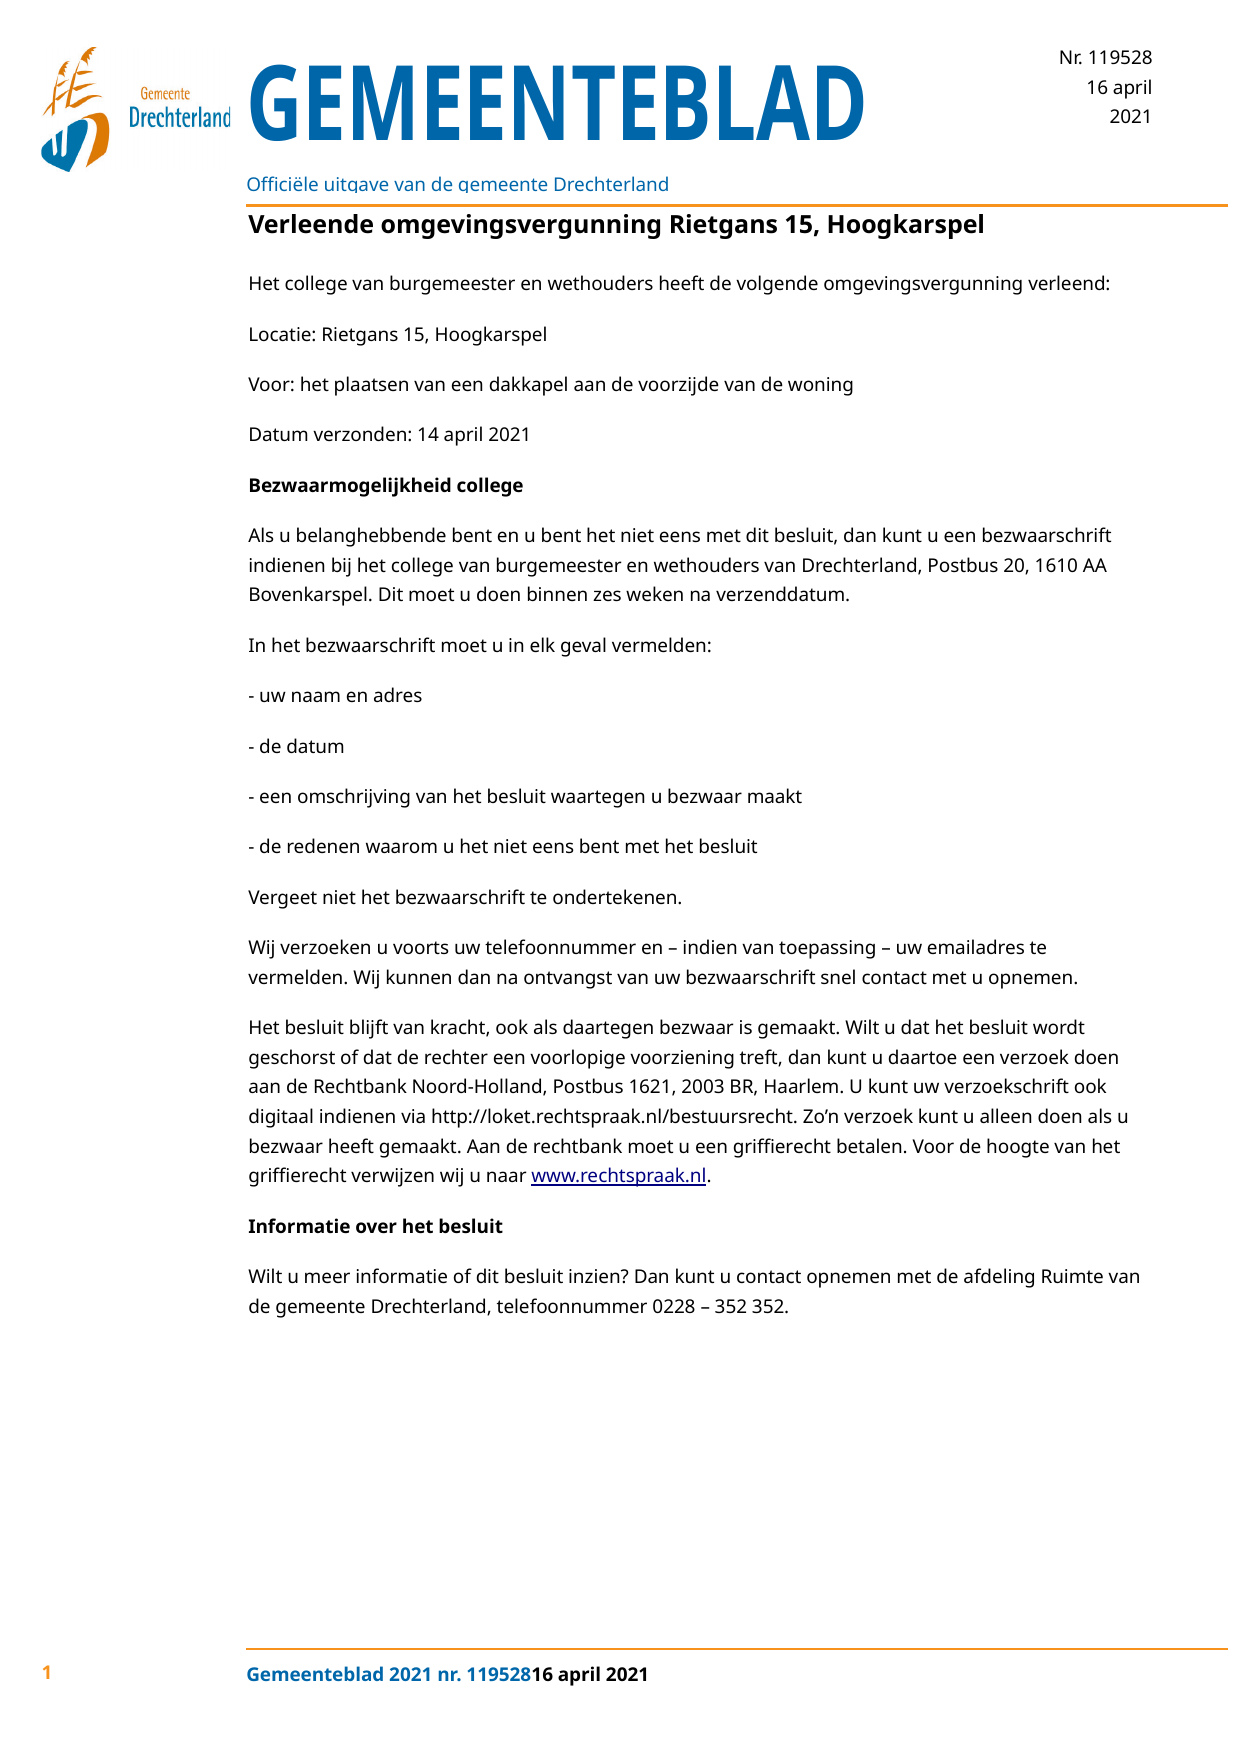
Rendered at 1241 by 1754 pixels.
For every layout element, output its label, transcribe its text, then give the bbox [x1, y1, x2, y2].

text Bezwaarmogelijkheid college [248, 472, 1152, 498]
text Verleende omgevingsvergunning Rietgans 15, Hoogkarspel [248, 207, 1152, 241]
text Datum verzonden: 14 april 2021 [248, 422, 1152, 447]
picture [226, 115, 231, 124]
text Wilt u meer informatie of dit besluit inzien? Dan kunt u contact opnemen met de afdeling Ruimte van de gemeente Drechterland, telefoonnummer 0228 – 352 352. [248, 1263, 1152, 1318]
text In het bezwaarschrift moet u in elk geval vermelden: [248, 632, 1152, 658]
picture [41, 47, 231, 172]
text Locatie: Rietgans 15, Hoogkarspel [248, 321, 1152, 346]
text Voor: het plaatsen van een dakkapel aan de voorzijde van de woning [248, 371, 1152, 397]
text Het besluit blijft van kracht, ook als daartegen bezwaar is gemaakt. Wilt u dat het besluit wordt geschorst of dat de rechter een voorlopige voorziening treft, dan kunt u daartoe een verzoek doen aan de Rechtbank Noord-Holland, Postbus 1621, 2003 BR, Haarlem. U kunt uw verzoekschrift ook digitaal indienen via http://loket.rechtspraak.nl/bestuursrecht. Zo’n verzoek kunt u alleen doen als u bezwaar heeft gemaakt. Aan de rechtbank moet u een griffierecht betalen. Voor de hoogte van het griffierecht verwijzen wij u naar www.rechtspraak.nl. [248, 1014, 1152, 1188]
text Informatie over het besluit [248, 1213, 1152, 1238]
text Het college van burgemeester en wethouders heeft de volgende omgevingsvergunning verleend: [248, 270, 1152, 296]
text - de redenen waarom u het niet eens bent met het besluit [248, 834, 1152, 859]
text - een omschrijving van het besluit waartegen u bezwaar maakt [248, 783, 1152, 809]
text - de datum [248, 733, 1152, 758]
text Als u belanghebbende bent en u bent het niet eens met dit besluit, dan kunt u een bezwaarschrift indienen bij het college van burgemeester en wethouders van Drechterland, Postbus 20, 1610 AA Bovenkarspel. Dit moet u doen binnen zes weken na verzenddatum. [248, 522, 1152, 607]
text - uw naam en adres [248, 682, 1152, 708]
text Vergeet niet het bezwaarschrift te ondertekenen. [248, 884, 1152, 910]
picture [41, 158, 64, 172]
text Wij verzoeken u voorts uw telefoonnummer en – indien van toepassing – uw emailadres te vermelden. Wij kunnen dan na ontvangst van uw bezwaarschrift snel contact met u opnemen. [248, 934, 1152, 990]
